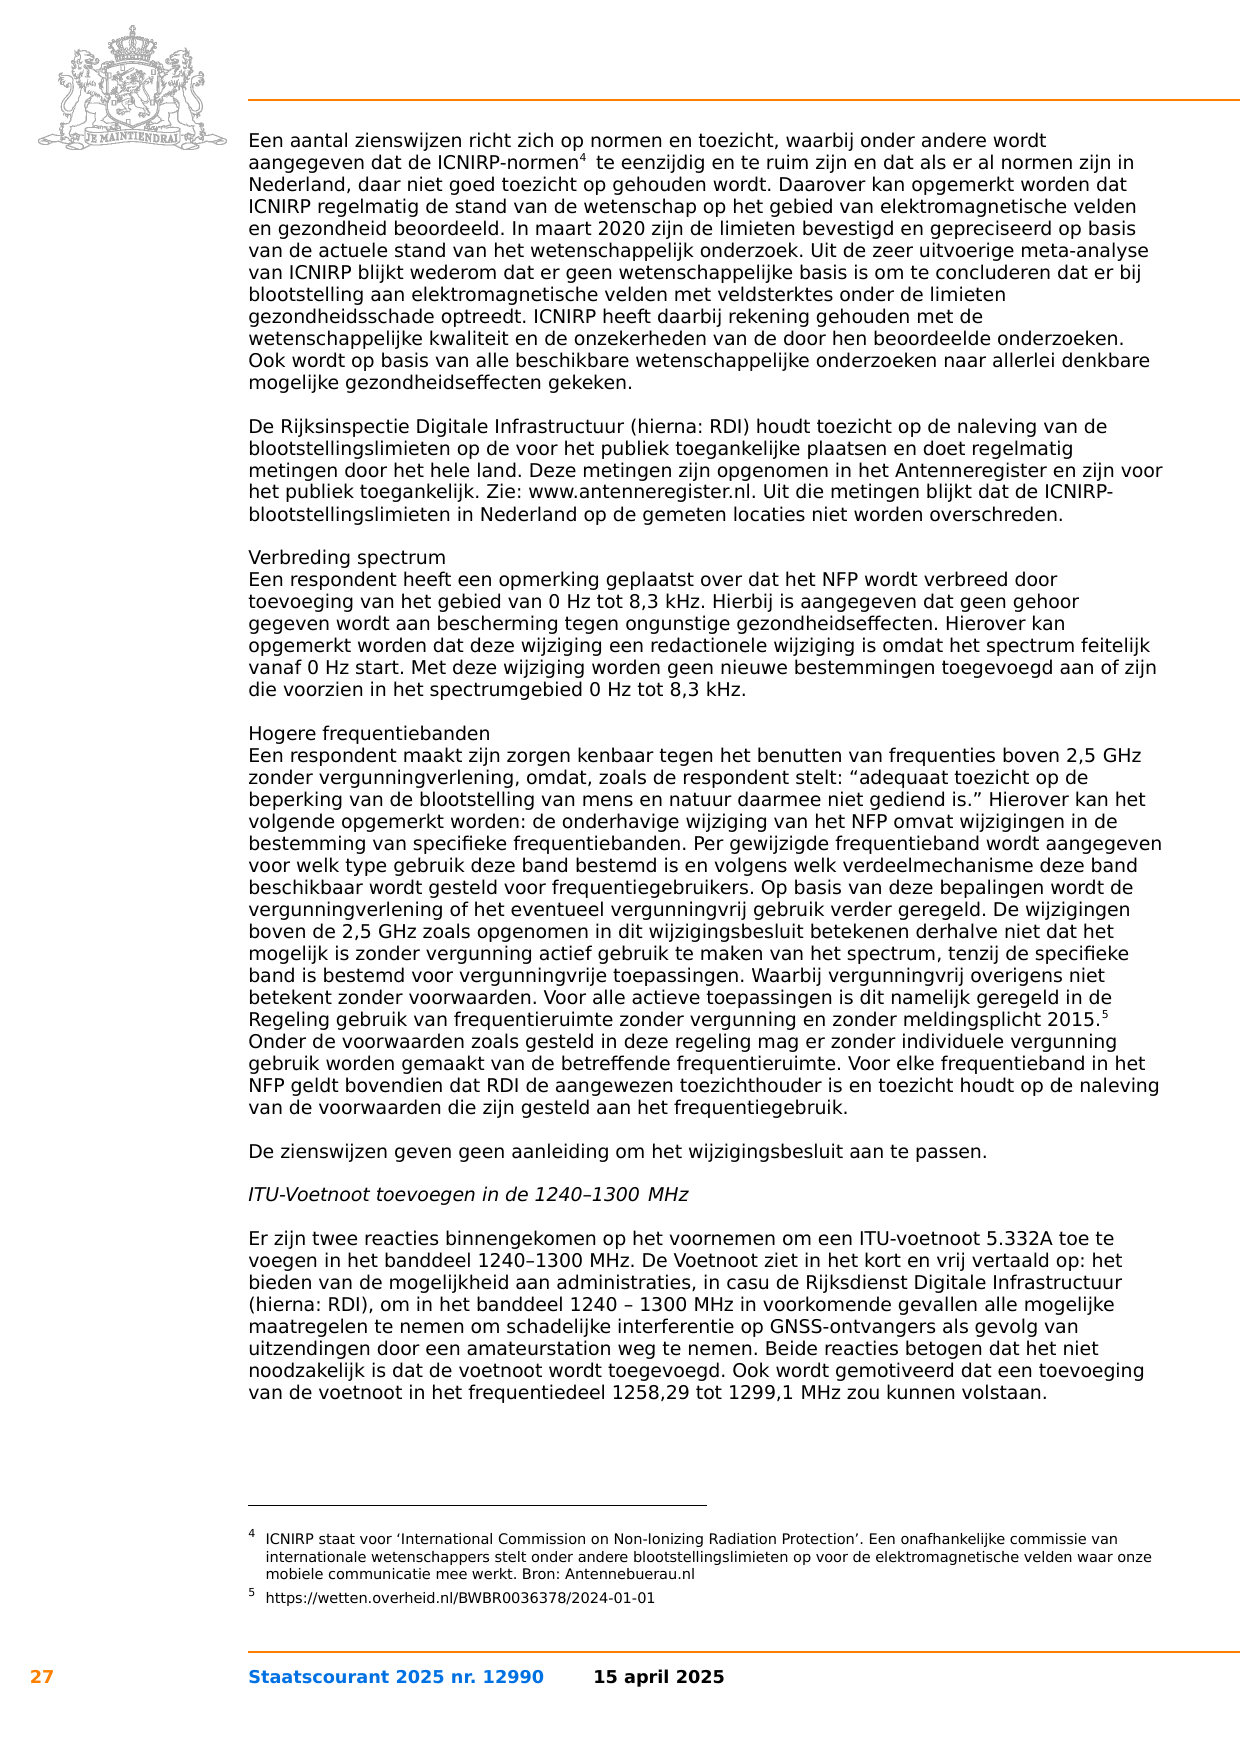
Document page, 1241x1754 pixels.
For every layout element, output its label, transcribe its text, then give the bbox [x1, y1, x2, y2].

text De Rijksinspectie Digitale Infrastructuur (hierna: RDI) houdt toezicht op de naleving van de blootstellingslimieten op de voor het publiek toegankelijke plaatsen en doet regelmatig metingen door het hele land. Deze metingen zijn opgenomen in het Antenneregister en zijn voor het publiek toegankelijk. Zie: www.antenneregister.nl. Uit die metingen blijkt dat de ICNIRP-blootstellingslimieten in Nederland op de gemeten locaties niet worden overschreden. [248, 416, 1163, 525]
text Een respondent maakt zijn zorgen kenbaar tegen het benutten van frequenties boven 2,5 GHz zonder vergunningverlening, omdat, zoals de respondent stelt: “adequaat toezicht op de beperking van de blootstelling van mens en natuur daarmee niet gediend is.” Hierover kan het volgende opgemerkt worden: de onderhavige wijziging van het NFP omvat wijzigingen in de bestemming van specifieke frequentiebanden. Per gewijzigde frequentieband wordt aangegeven voor welk type gebruik deze band bestemd is en volgens welk verdeelmechanisme deze band beschikbaar wordt gesteld voor frequentiegebruikers. Op basis van deze bepalingen wordt de vergunningverlening of het eventueel vergunningvrij gebruik verder geregeld. De wijzigingen boven de 2,5 GHz zoals opgenomen in dit wijzigingsbesluit betekenen derhalve niet dat het mogelijk is zonder vergunning actief gebruik te maken van het spectrum, tenzij de specifieke band is bestemd voor vergunningvrije toepassingen. Waarbij vergunningvrij overigens niet betekent zonder voorwaarden. Voor alle actieve toepassingen is dit namelijk geregeld in de Regeling gebruik van frequentieruimte zonder vergunning en zonder meldingsplicht 2015. Onder de voorwaarden zoals gesteld in deze regeling mag er zonder individuele vergunning gebruik worden gemaakt van de betreffende frequentieruimte. Voor elke frequentieband in het NFP geldt bovendien dat RDI de aangewezen toezichthouder is en toezicht houdt op de naleving van de voorwaarden die zijn gesteld aan het frequentiegebruik. [248, 745, 1163, 1119]
text Er zijn twee reacties binnengekomen op het voornemen om een ITU-voetnoot 5.332A toe te voegen in het banddeel 1240–1300 MHz. De Voetnoot ziet in het kort en vrij vertaald op: het bieden van de mogelijkheid aan administraties, in casu de Rijksdienst Digitale Infrastructuur (hierna: RDI), om in het banddeel 1240 – 1300 MHz in voorkomende gevallen alle mogelijke maatregelen te nemen om schadelijke interferentie op GNSS-ontvangers als gevolg van uitzendingen door een amateurstation weg te nemen. Beide reacties betogen dat het niet noodzakelijk is dat de voetnoot wordt toegevoegd. Ook wordt gemotiveerd dat een toevoeging van de voetnoot in het frequentiedeel 1258,29 tot 1299,1 MHz zou kunnen volstaan. [248, 1228, 1163, 1404]
picture [38, 25, 227, 150]
text Hogere frequentiebanden [248, 723, 1163, 745]
text Verbreding spectrum [248, 547, 1163, 569]
text Een aantal zienswijzen richt zich op normen en toezicht, waarbij onder andere wordt aangegeven dat de ICNIRP-normen te eenzijdig en te ruim zijn en dat als er al normen zijn in Nederland, daar niet goed toezicht op gehouden wordt. Daarover kan opgemerkt worden dat ICNIRP regelmatig de stand van de wetenschap op het gebied van elektromagnetische velden en gezondheid beoordeeld. In maart 2020 zijn de limieten bevestigd en gepreciseerd op basis van de actuele stand van het wetenschappelijk onderzoek. Uit de zeer uitvoerige meta-analyse van ICNIRP blijkt wederom dat er geen wetenschappelijke basis is om te concluderen dat er bij blootstelling aan elektromagnetische velden met veldsterktes onder de limieten gezondheidsschade optreedt. ICNIRP heeft daarbij rekening gehouden met de wetenschappelijke kwaliteit en de onzekerheden van de door hen beoordeelde onderzoeken. Ook wordt op basis van alle beschikbare wetenschappelijke onderzoeken naar allerlei denkbare mogelijke gezondheidseffecten gekeken. [248, 130, 1163, 394]
text Een respondent heeft een opmerking geplaatst over dat het NFP wordt verbreed door toevoeging van het gebied van 0 Hz tot 8,3 kHz. Hierbij is aangegeven dat geen gehoor gegeven wordt aan bescherming tegen ongunstige gezondheidseffecten. Hierover kan opgemerkt worden dat deze wijziging een redactionele wijziging is omdat het spectrum feitelijk vanaf 0 Hz start. Met deze wijziging worden geen nieuwe bestemmingen toegevoegd aan of zijn die voorzien in het spectrumgebied 0 Hz tot 8,3 kHz. [248, 569, 1163, 701]
text ICNIRP staat voor ‘International Commission on Non-Ionizing Radiation Protection’. Een onafhankelijke commissie van internationale wetenschappers stelt onder andere blootstellingslimieten op voor de elektromagnetische velden waar onze mobiele communicatie mee werkt. Bron: Antennebuerau.nl [248, 1527, 1163, 1583]
text De zienswijzen geven geen aanleiding om het wijzigingsbesluit aan te passen. [248, 1141, 1163, 1162]
subtitle ITU-Voetnoot toevoegen in de 1240–1300 MHz [248, 1184, 1163, 1206]
text https://wetten.overheid.nl/BWBR0036378/2024-01-01 [248, 1586, 1163, 1608]
